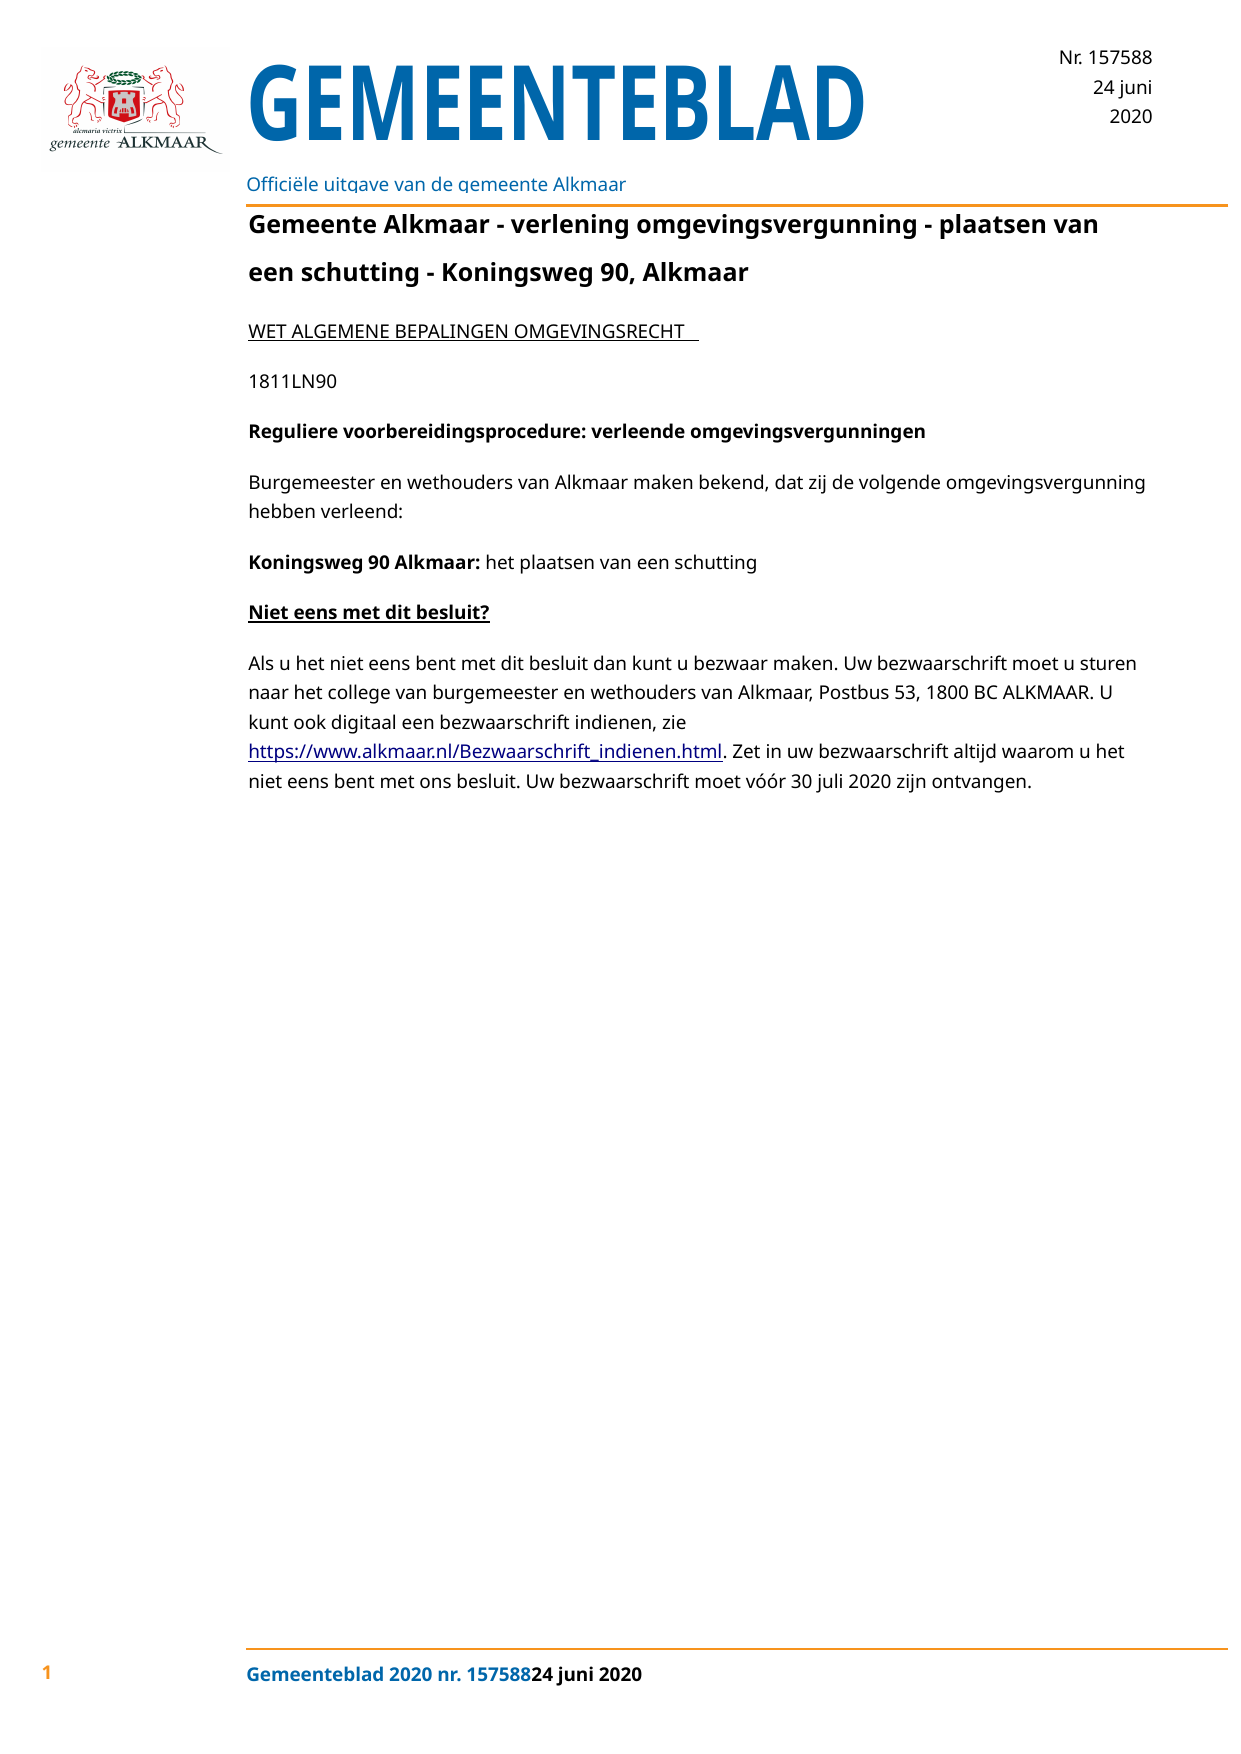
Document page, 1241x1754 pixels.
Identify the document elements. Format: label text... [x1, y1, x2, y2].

text 1811LN90 [248, 368, 1152, 394]
text Gemeente Alkmaar - verlening omgevingsvergunning - plaatsen van een schutting - Koningsweg 90, Alkmaar [248, 207, 1152, 288]
text Niet eens met dit besluit? [248, 599, 1152, 625]
picture [41, 47, 231, 172]
text Als u het niet eens bent met dit besluit dan kunt u bezwaar maken. Uw bezwaarschrift moet u sturen naar het college van burgemeester en wethouders van Alkmaar, Postbus 53, 1800 BC ALKMAAR. U kunt ook digitaal een bezwaarschrift indienen, zie https://www.alkmaar.nl/Bezwaarschrift_indienen.html. Zet in uw bezwaarschrift altijd waarom u het niet eens bent met ons besluit. Uw bezwaarschrift moet vóór 30 juli 2020 zijn ontvangen. [248, 650, 1152, 794]
text Burgemeester en wethouders van Alkmaar maken bekend, dat zij de volgende omgevingsvergunning hebben verleend: [248, 469, 1152, 524]
text WET ALGEMENE BEPALINGEN OMGEVINGSRECHT [248, 318, 1152, 344]
text Reguliere voorbereidingsprocedure: verleende omgevingsvergunningen [248, 419, 1152, 444]
text Koningsweg 90 Alkmaar: het plaatsen van een schutting [248, 549, 1152, 575]
